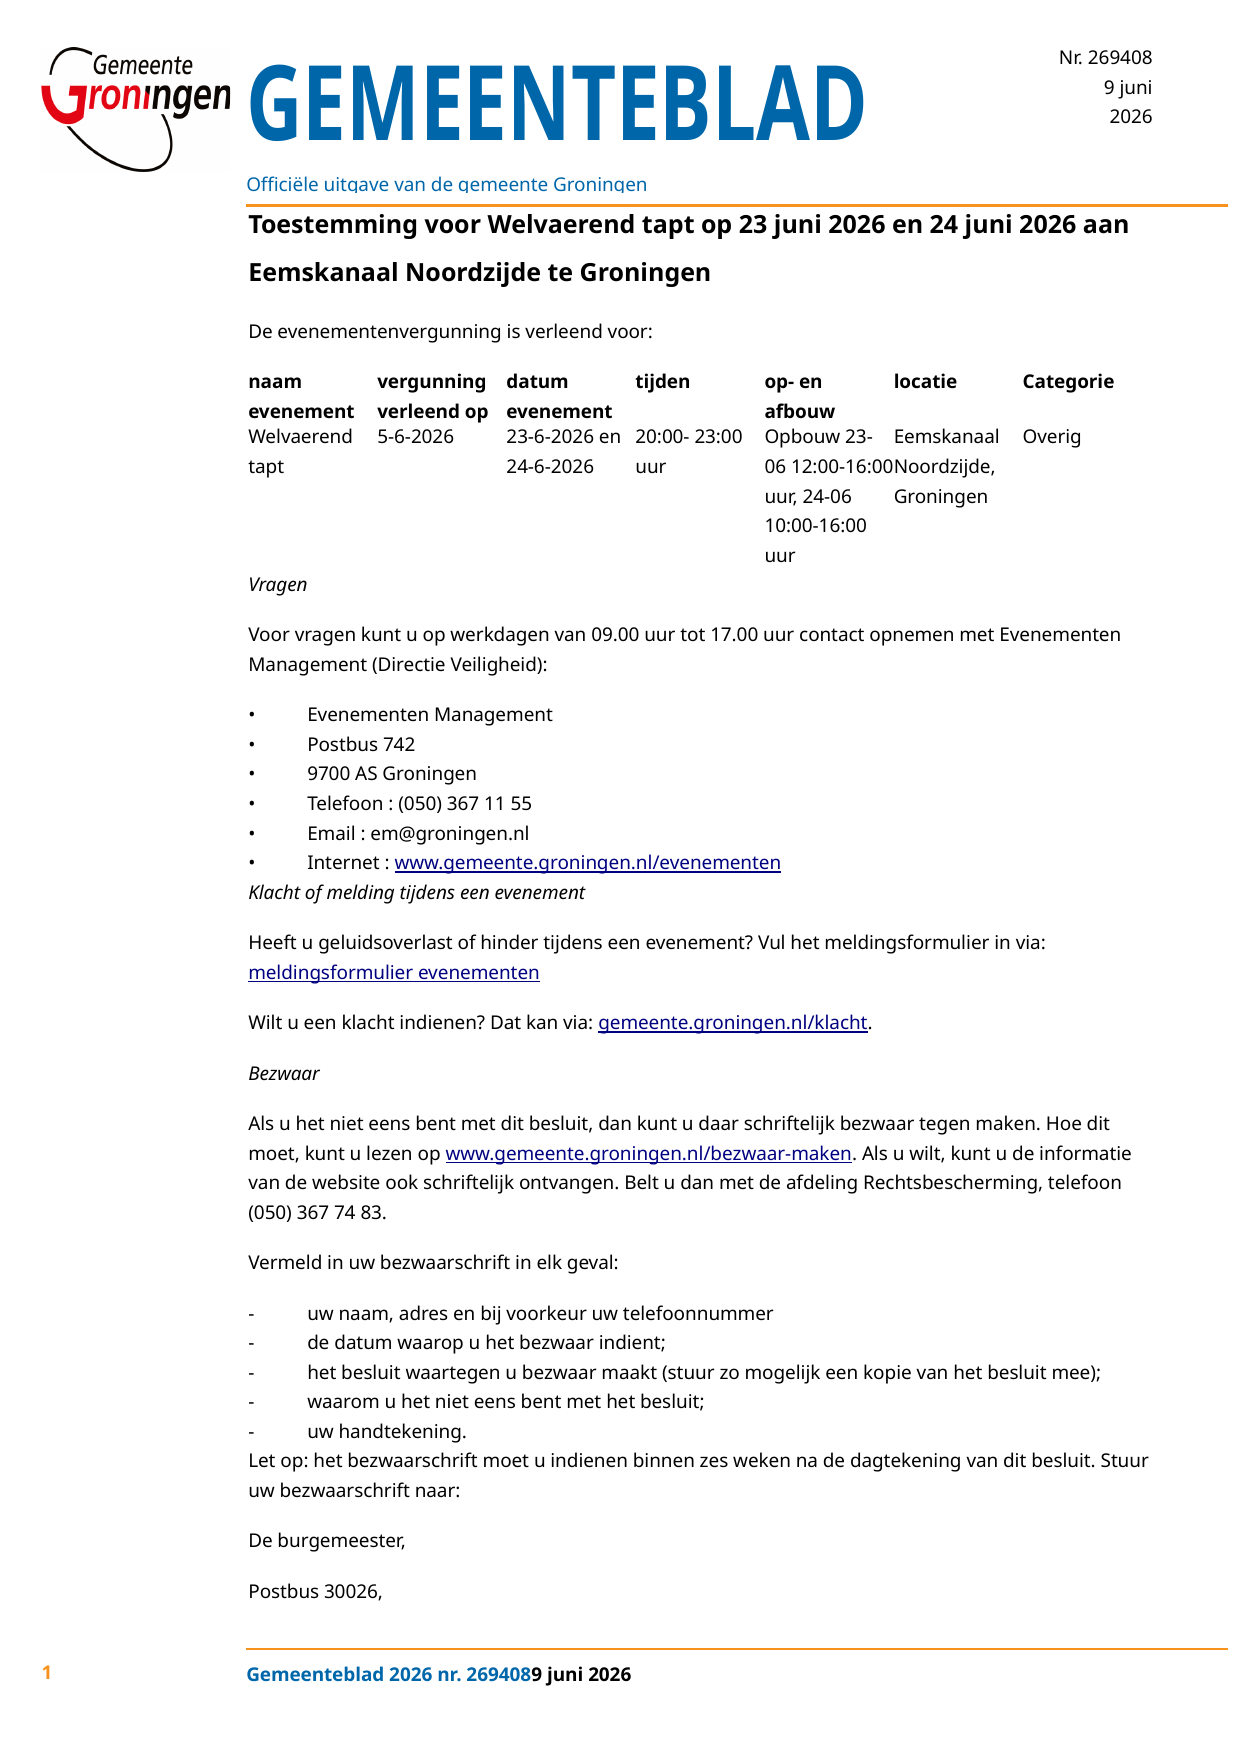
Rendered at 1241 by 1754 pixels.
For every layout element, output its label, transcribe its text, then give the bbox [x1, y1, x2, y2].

list Email : em@groningen.nl [248, 820, 1152, 846]
table_header locatie [894, 369, 1022, 424]
list uw handtekening. [248, 1418, 1152, 1444]
text De evenementenvergunning is verleend voor: [248, 318, 1152, 344]
table_cell 5-6-2026 [377, 424, 506, 568]
table_header tijden [635, 369, 764, 424]
list Evenementen Management [248, 701, 1152, 727]
table_cell Eemskanaal Noordzijde, Groningen [894, 424, 1022, 568]
list het besluit waartegen u bezwaar maakt (stuur zo mogelijk een kopie van het besluit mee); [248, 1359, 1152, 1385]
table_cell 23-6-2026 en 24-6-2026 [506, 424, 635, 568]
list Internet : www.gemeente.groningen.nl/evenementen [248, 849, 1152, 875]
list Postbus 742 [248, 731, 1152, 757]
text Toestemming voor Welvaerend tapt op 23 juni 2026 en 24 juni 2026 aan Eemskanaal Noordzijde te Groningen [248, 207, 1152, 288]
table_header datum evenement [506, 369, 635, 424]
list waarom u het niet eens bent met het besluit; [248, 1388, 1152, 1414]
text Bezwaar [248, 1060, 1152, 1086]
table_cell Opbouw 23-06 12:00-16:00 uur, 24-06 10:00-16:00 uur [764, 424, 893, 568]
table_header vergunning verleend op [377, 369, 506, 424]
table_cell Overig [1023, 424, 1152, 568]
table_header naam evenement [248, 369, 377, 424]
table_header Categorie [1023, 369, 1152, 424]
text Voor vragen kunt u op werkdagen van 09.00 uur tot 17.00 uur contact opnemen met Evenementen Management (Directie Veiligheid): [248, 621, 1152, 677]
text Vragen [248, 571, 1152, 597]
text Wilt u een klacht indienen? Dat kan via: gemeente.groningen.nl/klacht. [248, 1009, 1152, 1035]
table_header op- en afbouw [764, 369, 893, 424]
picture [41, 47, 231, 172]
text Klacht of melding tijdens een evenement [248, 879, 1152, 905]
list de datum waarop u het bezwaar indient; [248, 1329, 1152, 1355]
table_cell Welvaerend tapt [248, 424, 377, 568]
text Vermeld in uw bezwaarschrift in elk geval: [248, 1249, 1152, 1275]
table_cell 20:00- 23:00 uur [635, 424, 764, 568]
list 9700 AS Groningen [248, 761, 1152, 786]
text Postbus 30026, [248, 1578, 1152, 1604]
list uw naam, adres en bij voorkeur uw telefoonnummer [248, 1300, 1152, 1326]
text De burgemeester, [248, 1528, 1152, 1553]
text Let op: het bezwaarschrift moet u indienen binnen zes weken na de dagtekening van dit besluit. Stuur uw bezwaarschrift naar: [248, 1448, 1152, 1503]
text Heeft u geluidsoverlast of hinder tijdens een evenement? Vul het meldingsformulier in via: meldingsformulier evenementen [248, 929, 1152, 985]
list Telefoon : (050) 367 11 55 [248, 790, 1152, 816]
text Als u het niet eens bent met dit besluit, dan kunt u daar schriftelijk bezwaar tegen maken. Hoe dit moet, kunt u lezen op www.gemeente.groningen.nl/bezwaar-maken. Als u wilt, kunt u de informatie van de website ook schriftelijk ontvangen. Belt u dan met de afdeling Rechtsbescherming, telefoon (050) 367 74 83. [248, 1110, 1152, 1225]
